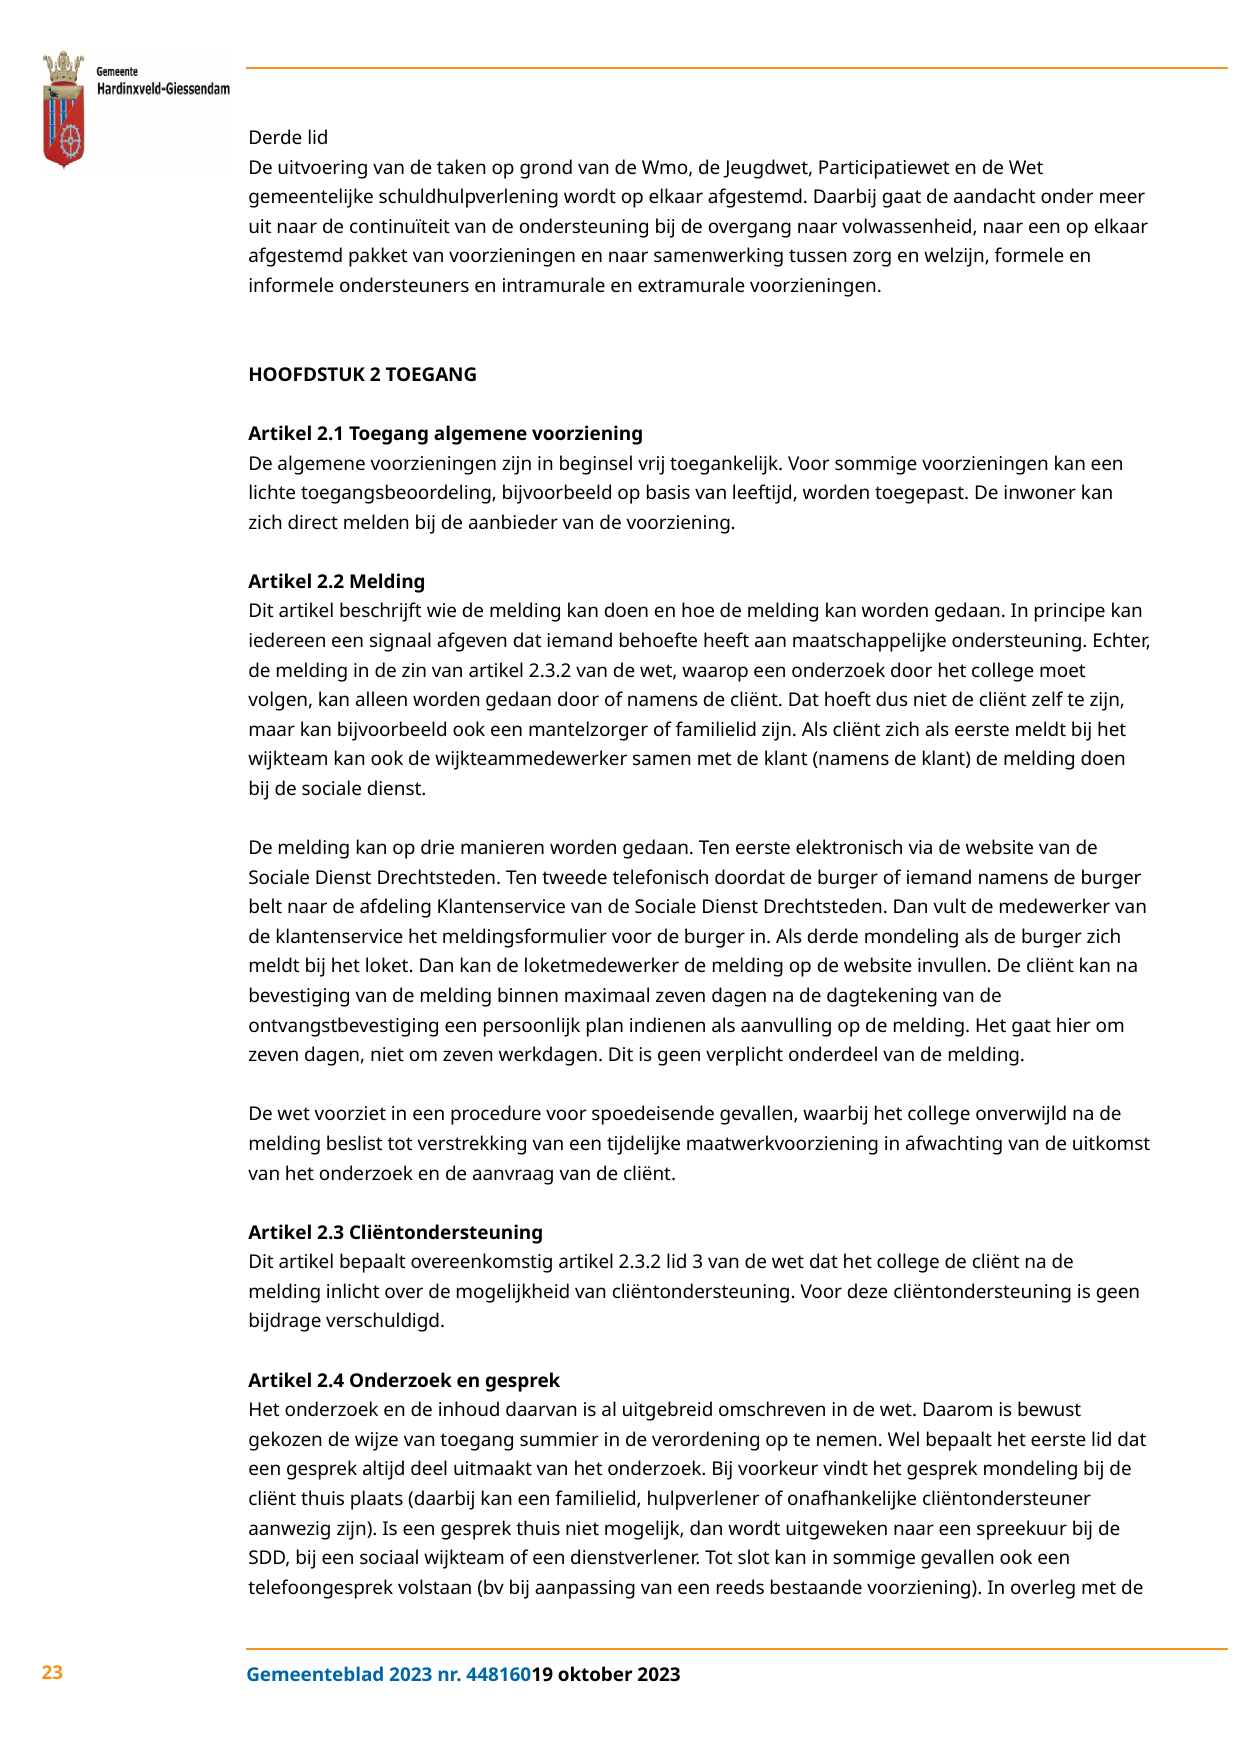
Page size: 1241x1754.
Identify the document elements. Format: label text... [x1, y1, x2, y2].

text Derde lid [248, 124, 1152, 150]
text De melding kan op drie manieren worden gedaan. Ten eerste elektronisch via de website van de Sociale Dienst Drechtsteden. Ten tweede telefonisch doordat de burger of iemand namens de burger belt naar de afdeling Klantenservice van de Sociale Dienst Drechtsteden. Dan vult de medewerker van de klantenservice het meldingsformulier voor de burger in. Als derde mondeling als de burger zich meldt bij het loket. Dan kan de loketmedewerker de melding op de website invullen. De cliënt kan na bevestiging van de melding binnen maximaal zeven dagen na de dagtekening van de ontvangstbevestiging een persoonlijk plan indienen als aanvulling op de melding. Het gaat hier om zeven dagen, niet om zeven werkdagen. Dit is geen verplicht onderdeel van de melding. [248, 834, 1152, 1067]
text HOOFDSTUK 2 TOEGANG [248, 361, 1152, 387]
text De uitvoering van de taken op grond van de Wmo, de Jeugdwet, Participatiewet en de Wet gemeentelijke schuldhulpverlening wordt op elkaar afgestemd. Daarbij gaat de aandacht onder meer uit naar de continuïteit van de ondersteuning bij de overgang naar volwassenheid, naar een op elkaar afgestemd pakket van voorzieningen en naar samenwerking tussen zorg en welzijn, formele en informele ondersteuners en intramurale en extramurale voorzieningen. [248, 154, 1152, 298]
text Dit artikel bepaalt overeenkomstig artikel 2.3.2 lid 3 van de wet dat het college de cliënt na de melding inlicht over de mogelijkheid van cliëntondersteuning. Voor deze cliëntondersteuning is geen bijdrage verschuldigd. [248, 1248, 1152, 1333]
text Artikel 2.4 Onderzoek en gesprek [248, 1367, 1152, 1393]
text Artikel 2.3 Cliëntondersteuning [248, 1219, 1152, 1245]
text Dit artikel beschrijft wie de melding kan doen en hoe de melding kan worden gedaan. In principe kan iedereen een signaal afgeven dat iemand behoefte heeft aan maatschappelijke ondersteuning. Echter, de melding in de zin van artikel 2.3.2 van de wet, waarop een onderzoek door het college moet volgen, kan alleen worden gedaan door of namens de cliënt. Dat hoeft dus niet de cliënt zelf te zijn, maar kan bijvoorbeeld ook een mantelzorger of familielid zijn. Als cliënt zich als eerste meldt bij het wijkteam kan ook de wijkteammedewerker samen met de klant (namens de klant) de melding doen bij de sociale dienst. [248, 598, 1152, 801]
text Artikel 2.2 Melding [248, 568, 1152, 594]
text De wet voorziet in een procedure voor spoedeisende gevallen, waarbij het college onverwijld na de melding beslist tot verstrekking van een tijdelijke maatwerkvoorziening in afwachting van de uitkomst van het onderzoek en de aanvraag van de cliënt. [248, 1101, 1152, 1186]
text Artikel 2.1 Toegang algemene voorziening [248, 420, 1152, 446]
picture [41, 47, 231, 172]
text De algemene voorzieningen zijn in beginsel vrij toegankelijk. Voor sommige voorzieningen kan een lichte toegangsbeoordeling, bijvoorbeeld op basis van leeftijd, worden toegepast. De inwoner kan zich direct melden bij de aanbieder van de voorziening. [248, 450, 1152, 535]
text Het onderzoek en de inhoud daarvan is al uitgebreid omschreven in de wet. Daarom is bewust gekozen de wijze van toegang summier in de verordening op te nemen. Wel bepaalt het eerste lid dat een gesprek altijd deel uitmaakt van het onderzoek. Bij voorkeur vindt het gesprek mondeling bij de cliënt thuis plaats (daarbij kan een familielid, hulpverlener of onafhankelijke cliëntondersteuner aanwezig zijn). Is een gesprek thuis niet mogelijk, dan wordt uitgeweken naar een spreekuur bij de SDD, bij een sociaal wijkteam of een dienstverlener. Tot slot kan in sommige gevallen ook een telefoongesprek volstaan (bv bij aanpassing van een reeds bestaande voorziening). In overleg met de [248, 1396, 1152, 1600]
